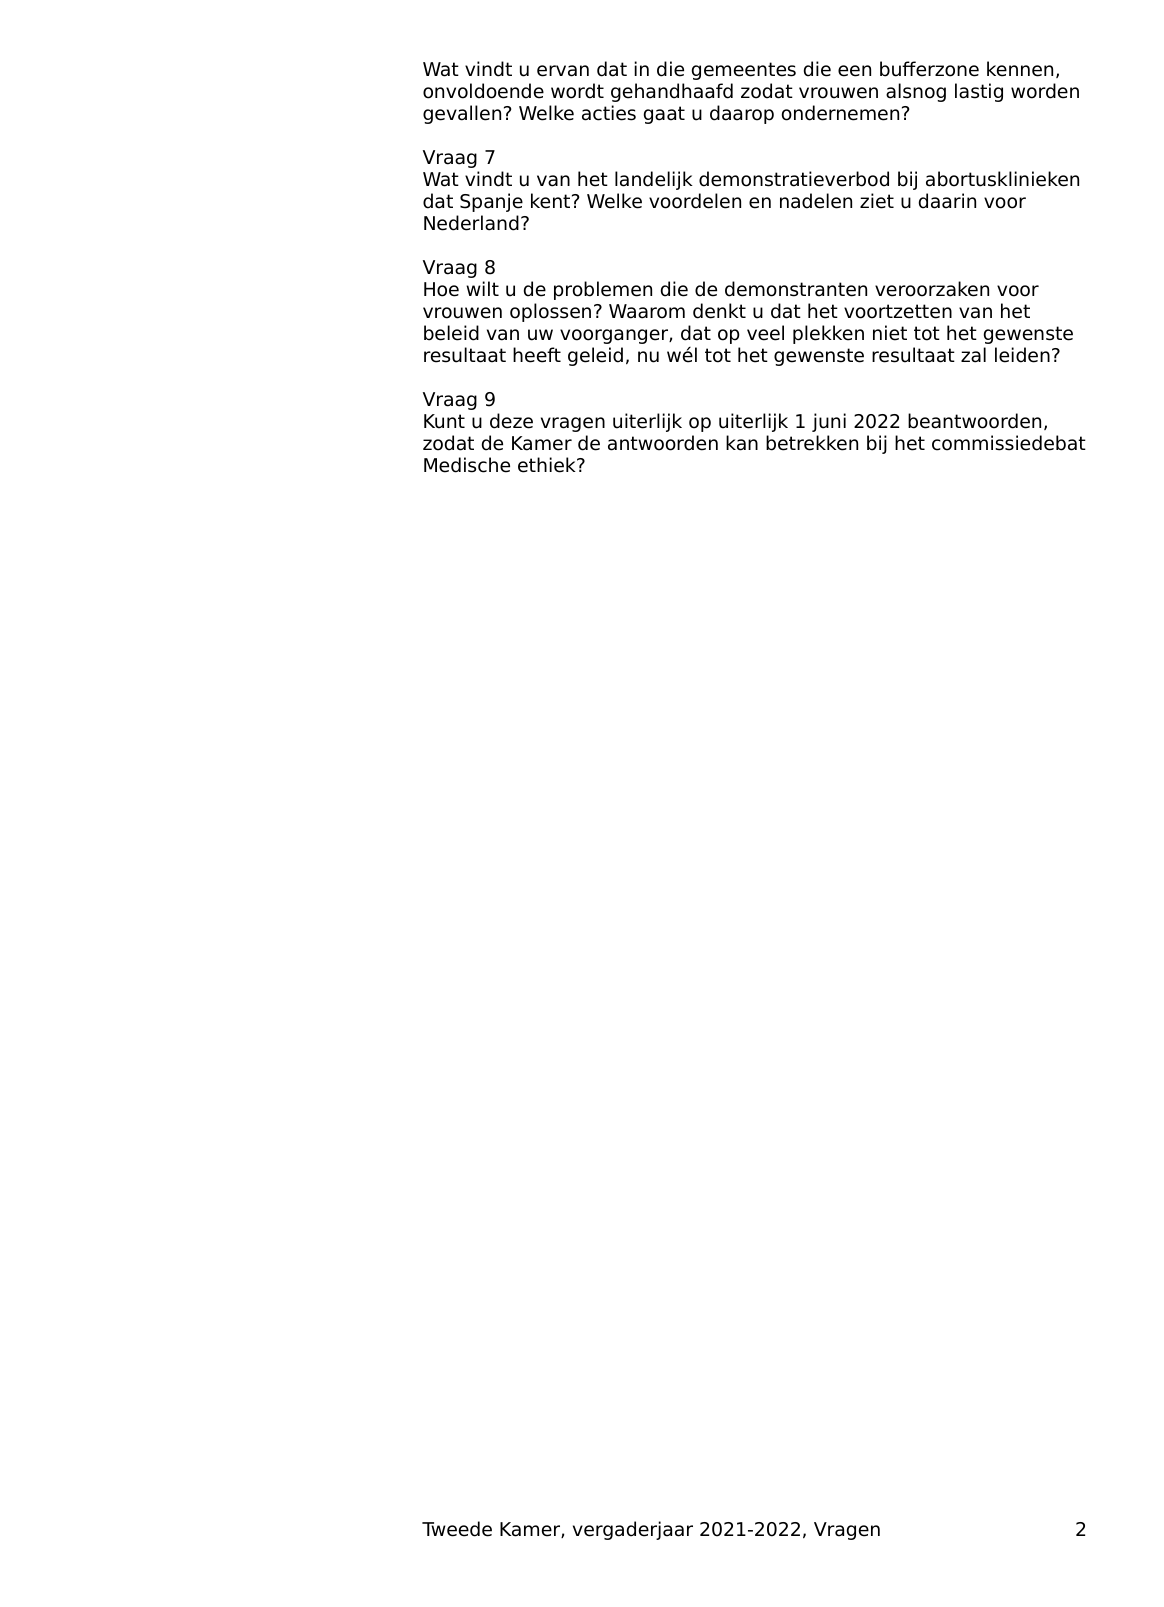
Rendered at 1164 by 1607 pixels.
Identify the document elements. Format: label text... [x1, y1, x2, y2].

text Vraag 7 [422, 147, 1087, 169]
text Hoe wilt u de problemen die de demonstranten veroorzaken voor vrouwen oplossen? Waarom denkt u dat het voortzetten van het beleid van uw voorganger, dat op veel plekken niet tot het gewenste resultaat heeft geleid, nu wél tot het gewenste resultaat zal leiden? [422, 279, 1087, 367]
text Vraag 8 [422, 257, 1087, 279]
text Kunt u deze vragen uiterlijk op uiterlijk 1 juni 2022 beantwoorden, zodat de Kamer de antwoorden kan betrekken bij het commissiedebat Medische ethiek? [422, 411, 1087, 477]
text Wat vindt u van het landelijk demonstratieverbod bij abortusklinieken dat Spanje kent? Welke voordelen en nadelen ziet u daarin voor Nederland? [422, 169, 1087, 235]
text Vraag 9 [422, 389, 1087, 411]
text Wat vindt u ervan dat in die gemeentes die een bufferzone kennen, onvoldoende wordt gehandhaafd zodat vrouwen alsnog lastig worden gevallen? Welke acties gaat u daarop ondernemen? [422, 59, 1087, 125]
